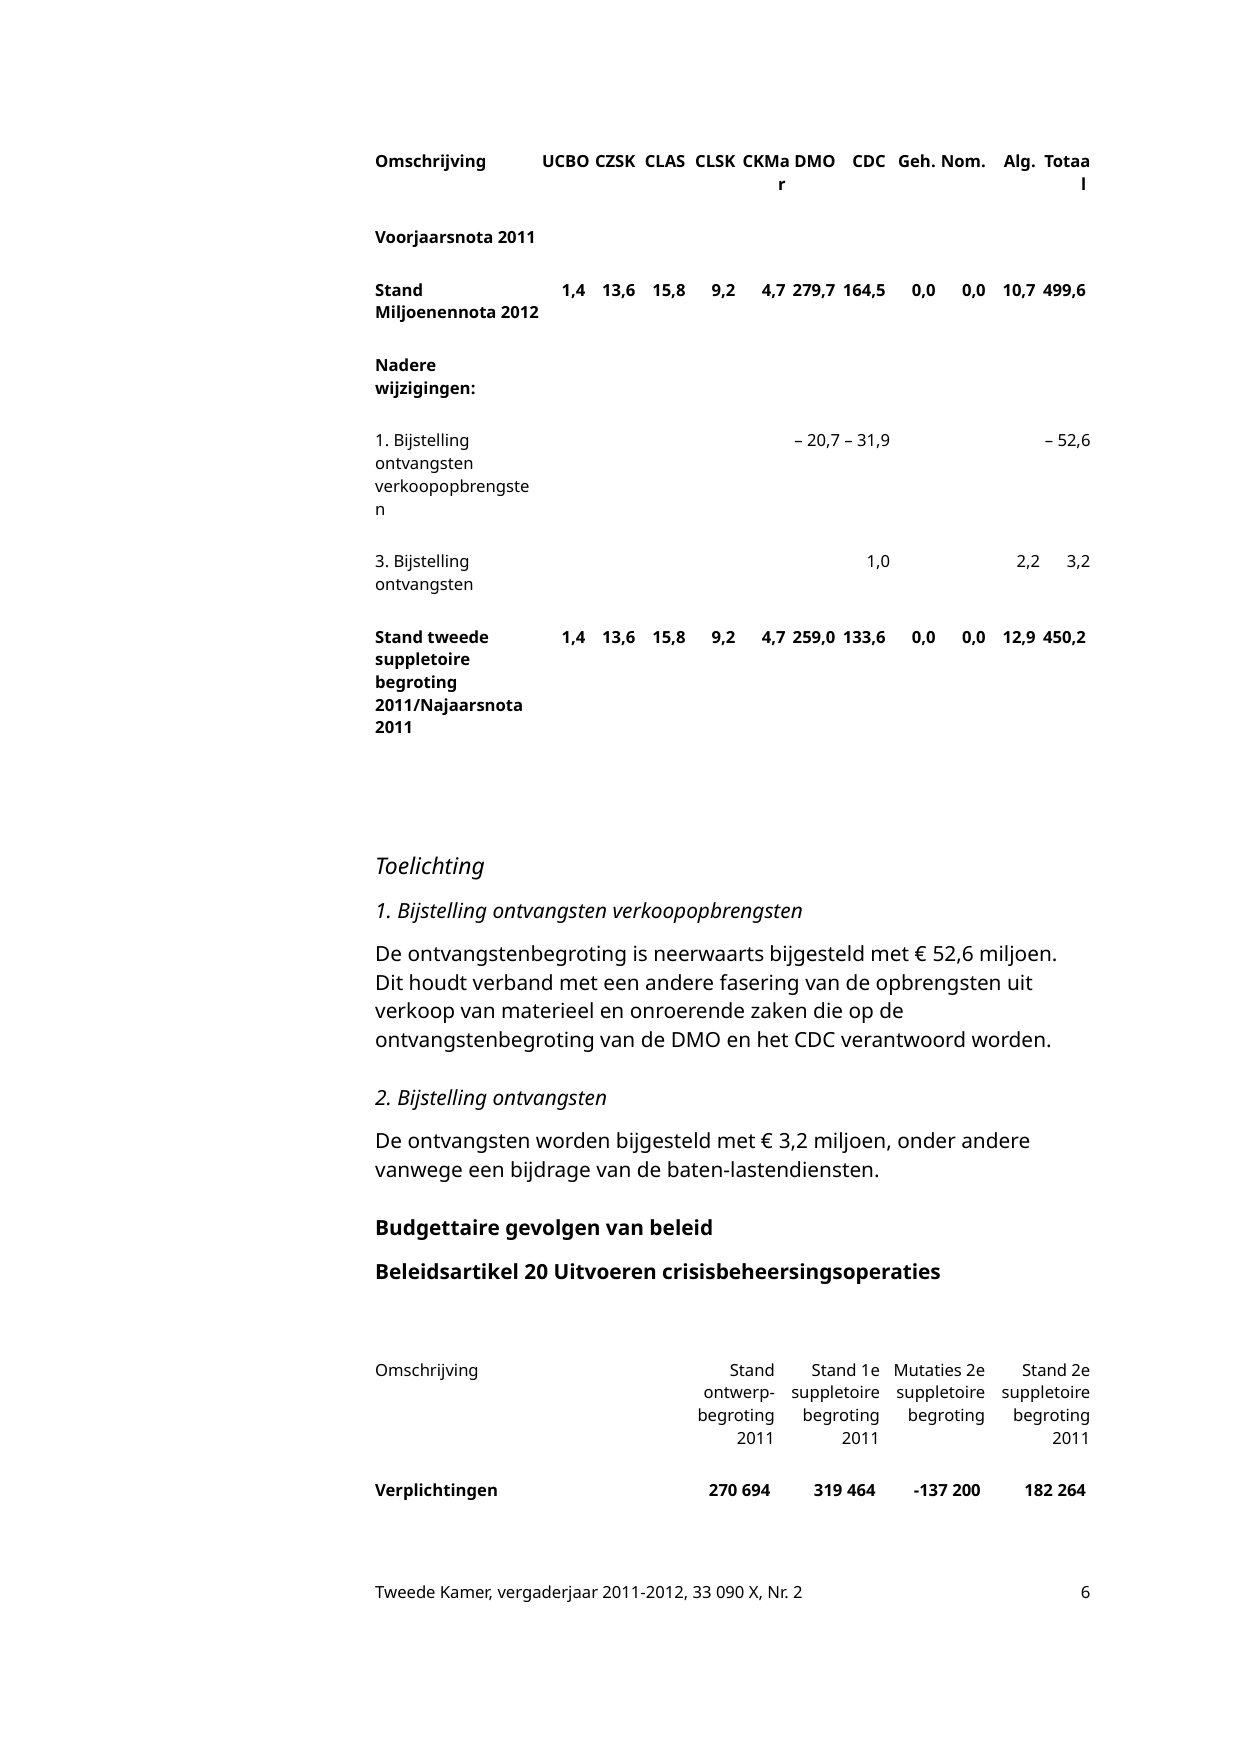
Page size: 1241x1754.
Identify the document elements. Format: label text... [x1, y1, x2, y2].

table_header Geh. [890, 150, 940, 225]
table_cell [1040, 225, 1090, 278]
table_cell [590, 550, 639, 625]
text Beleidsartikel 20 Uitvoeren crisisbeheersingsoperaties [375, 1257, 1090, 1285]
table_cell [790, 354, 840, 429]
table_cell [890, 225, 940, 278]
table_header CDC [840, 150, 890, 225]
table_cell [940, 225, 990, 278]
table_cell [590, 429, 639, 550]
subtitle Toelichting [375, 850, 1090, 881]
table_cell 1,4 [539, 625, 589, 769]
table_cell [640, 429, 689, 550]
table_cell [1040, 354, 1090, 429]
table_cell 13,6 [590, 278, 639, 353]
table_header CLAS [640, 150, 689, 225]
table_cell 450,2 [1040, 625, 1090, 769]
table_cell 259,0 [790, 625, 840, 769]
table_cell [539, 354, 589, 429]
table_cell – 52,6 [1040, 429, 1090, 550]
table_cell 9,2 [690, 625, 739, 769]
table_header UCBO [539, 150, 589, 225]
table_cell 0,0 [940, 278, 990, 353]
table_cell [539, 429, 589, 550]
table_cell [740, 354, 790, 429]
table_cell 13,6 [590, 625, 639, 769]
table_cell [990, 429, 1040, 550]
table_cell 1,0 [840, 550, 890, 625]
table_header Stand 1e suppletoire begroting 2011 [775, 1358, 880, 1479]
table_cell 182 264 [985, 1479, 1090, 1532]
table_cell [740, 429, 790, 550]
table_header Stand 2e suppletoire begroting 2011 [985, 1358, 1090, 1479]
table_cell [990, 225, 1040, 278]
table_cell 3,2 [1040, 550, 1090, 625]
table_cell [740, 550, 790, 625]
table_cell 3. Bijstelling ontvangsten [375, 550, 539, 625]
table_cell [790, 225, 840, 278]
table_cell – 31,9 [840, 429, 890, 550]
table_cell [940, 550, 990, 625]
table_cell [890, 354, 940, 429]
table_header Omschrijving [375, 150, 539, 225]
table_cell 499,6 [1040, 278, 1090, 353]
table_cell [690, 354, 739, 429]
table_cell Stand Miljoenennota 2012 [375, 278, 539, 353]
table_cell Stand tweede suppletoire begroting 2011/Najaarsnota 2011 [375, 625, 539, 769]
table_header Totaal [1040, 150, 1090, 225]
table_cell [840, 225, 890, 278]
table_cell 164,5 [840, 278, 890, 353]
table_cell 270 694 [669, 1479, 774, 1532]
table_cell -137 200 [880, 1479, 985, 1532]
table_cell Verplichtingen [375, 1479, 669, 1532]
table_cell 133,6 [840, 625, 890, 769]
table_cell [890, 550, 940, 625]
table_cell 1. Bijstelling ontvangsten verkoopopbrengsten [375, 429, 539, 550]
table_header Alg. [990, 150, 1040, 225]
table_cell 0,0 [940, 625, 990, 769]
table_cell 0,0 [890, 625, 940, 769]
table_cell [539, 550, 589, 625]
table_cell Voorjaarsnota 2011 [375, 225, 539, 278]
table_header CLSK [690, 150, 739, 225]
table_cell 12,9 [990, 625, 1040, 769]
table_cell 4,7 [740, 278, 790, 353]
table_cell [640, 550, 689, 625]
table_cell [640, 225, 689, 278]
table_cell [690, 550, 739, 625]
text 2. Bijstelling ontvangsten [375, 1083, 1090, 1112]
table_header Mutaties 2e suppletoire begroting [880, 1358, 985, 1479]
text De ontvangstenbegroting is neerwaarts bijgesteld met € 52,6 miljoen. Dit houdt verband met een andere fasering van de opbrengsten uit verkoop van materieel en onroerende zaken die op de ontvangstenbegroting van de DMO en het CDC verantwoord worden. [375, 939, 1090, 1053]
table_cell 0,0 [890, 278, 940, 353]
table_cell [590, 225, 639, 278]
table_cell – 20,7 [790, 429, 840, 550]
table_cell 4,7 [740, 625, 790, 769]
table_header DMO [790, 150, 840, 225]
table_cell 319 464 [775, 1479, 880, 1532]
text Budgettaire gevolgen van beleid [375, 1213, 1090, 1242]
table_header CZSK [590, 150, 639, 225]
table_header CKMar [740, 150, 790, 225]
table_cell 9,2 [690, 278, 739, 353]
table_cell [690, 225, 739, 278]
table_cell [590, 354, 639, 429]
table_cell 15,8 [640, 625, 689, 769]
table_cell [990, 354, 1040, 429]
table_cell 2,2 [990, 550, 1040, 625]
table_header Omschrijving [375, 1358, 669, 1479]
table_cell [940, 354, 990, 429]
table_header Nom. [940, 150, 990, 225]
table_cell [539, 225, 589, 278]
text De ontvangsten worden bijgesteld met € 3,2 miljoen, onder andere vanwege een bijdrage van de baten-lastendiensten. [375, 1127, 1090, 1183]
table_cell [790, 550, 840, 625]
table_cell [690, 429, 739, 550]
table_cell [640, 354, 689, 429]
table_cell [940, 429, 990, 550]
table_cell [840, 354, 890, 429]
text 1. Bijstelling ontvangsten verkoopopbrengsten [375, 896, 1090, 924]
table_cell 15,8 [640, 278, 689, 353]
table_cell 10,7 [990, 278, 1040, 353]
table_cell 279,7 [790, 278, 840, 353]
table_cell 1,4 [539, 278, 589, 353]
table_cell [890, 429, 940, 550]
table_cell [740, 225, 790, 278]
table_cell Nadere wijzigingen: [375, 354, 539, 429]
table_header Stand ontwerp-begroting 2011 [669, 1358, 774, 1479]
